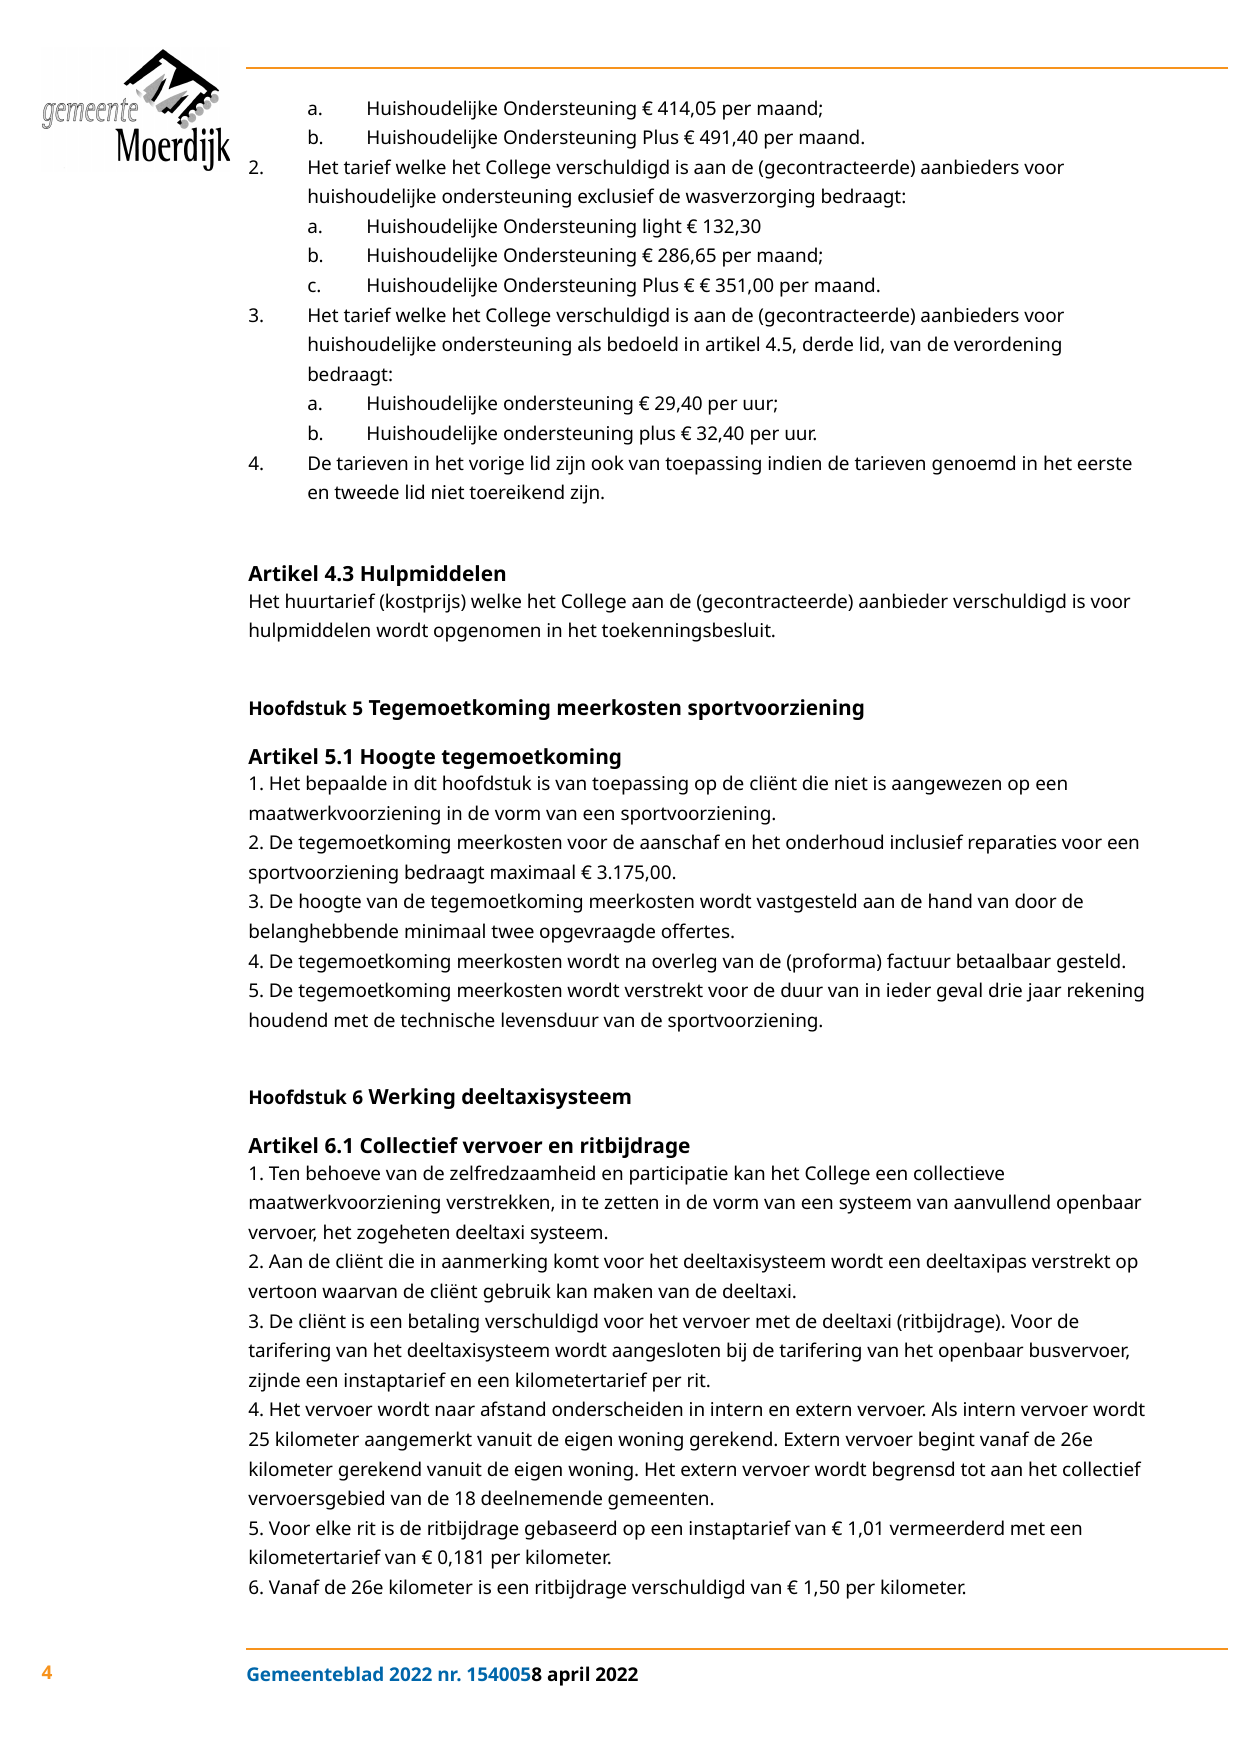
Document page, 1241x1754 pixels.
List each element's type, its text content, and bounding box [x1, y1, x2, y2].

text 4. Het vervoer wordt naar afstand onderscheiden in intern en extern vervoer. Als intern vervoer wordt 25 kilometer aangemerkt vanuit de eigen woning gerekend. Extern vervoer begint vanaf de 26e kilometer gerekend vanuit de eigen woning. Het extern vervoer wordt begrensd tot aan het collectief vervoersgebied van de 18 deelnemende gemeenten. [248, 1397, 1152, 1511]
list De tarieven in het vorige lid zijn ook van toepassing indien de tarieven genoemd in het eerste en tweede lid niet toereikend zijn. [248, 450, 1152, 505]
list Het tarief welke het College verschuldigd is aan de (gecontracteerde) aanbieders voor huishoudelijke ondersteuning exclusief de wasverzorging bedraagt: [248, 154, 1152, 209]
text 1. Ten behoeve van de zelfredzaamheid en participatie kan het College een collectieve maatwerkvoorziening verstrekken, in te zetten in de vorm van een systeem van aanvullend openbaar vervoer, het zogeheten deeltaxi systeem. [248, 1160, 1152, 1245]
text 2. Aan de cliënt die in aanmerking komt voor het deeltaxisysteem wordt een deeltaxipas verstrekt op vertoon waarvan de cliënt gebruik kan maken van de deeltaxi. [248, 1249, 1152, 1304]
text Hoofdstuk 5 Tegemoetkoming meerkosten sportvoorziening [248, 693, 1152, 721]
text 5. Voor elke rit is de ritbijdrage gebaseerd op een instaptarief van € 1,01 vermeerderd met een kilometertarief van € 0,181 per kilometer. [248, 1515, 1152, 1570]
text Het huurtarief (kostprijs) welke het College aan de (gecontracteerde) aanbieder verschuldigd is voor hulpmiddelen wordt opgenomen in het toekenningsbesluit. [248, 588, 1152, 643]
text Artikel 6.1 Collectief vervoer en ritbijdrage [248, 1131, 1152, 1160]
text 6. Vanaf de 26e kilometer is een ritbijdrage verschuldigd van € 1,50 per kilometer. [248, 1574, 1152, 1600]
list Huishoudelijke ondersteuning plus € 32,40 per uur. [307, 420, 1152, 446]
text 2. De tegemoetkoming meerkosten voor de aanschaf en het onderhoud inclusief reparaties voor een sportvoorziening bedraagt maximaal € 3.175,00. [248, 829, 1152, 885]
text Hoofdstuk 6 Werking deeltaxisysteem [248, 1082, 1152, 1111]
text 3. De hoogte van de tegemoetkoming meerkosten wordt vastgesteld aan de hand van door de belanghebbende minimaal twee opgevraagde offertes. [248, 889, 1152, 944]
text 4. De tegemoetkoming meerkosten wordt na overleg van de (proforma) factuur betaalbaar gesteld. [248, 948, 1152, 973]
text 1. Het bepaalde in dit hoofdstuk is van toepassing op de cliënt die niet is aangewezen op een maatwerkvoorziening in de vorm van een sportvoorziening. [248, 770, 1152, 826]
list Huishoudelijke Ondersteuning Plus € 491,40 per maand. [307, 124, 1152, 150]
list Huishoudelijke Ondersteuning Plus € € 351,00 per maand. [307, 272, 1152, 298]
text 3. De cliënt is een betaling verschuldigd voor het vervoer met de deeltaxi (ritbijdrage). Voor de tarifering van het deeltaxisysteem wordt aangesloten bij de tarifering van het openbaar busvervoer, zijnde een instaptarief en een kilometertarief per rit. [248, 1308, 1152, 1393]
list Huishoudelijke ondersteuning € 29,40 per uur; [307, 391, 1152, 416]
picture [41, 47, 231, 172]
text Artikel 5.1 Hoogte tegemoetkoming [248, 742, 1152, 770]
list Het tarief welke het College verschuldigd is aan de (gecontracteerde) aanbieders voor huishoudelijke ondersteuning als bedoeld in artikel 4.5, derde lid, van de verordening bedraagt: [248, 302, 1152, 387]
list Huishoudelijke Ondersteuning € 414,05 per maand; [307, 95, 1152, 121]
text Artikel 4.3 Hulpmiddelen [248, 559, 1152, 588]
list Huishoudelijke Ondersteuning € 286,65 per maand; [307, 243, 1152, 268]
text 5. De tegemoetkoming meerkosten wordt verstrekt voor de duur van in ieder geval drie jaar rekening houdend met de technische levensduur van de sportvoorziening. [248, 977, 1152, 1033]
list Huishoudelijke Ondersteuning light € 132,30 [307, 213, 1152, 239]
